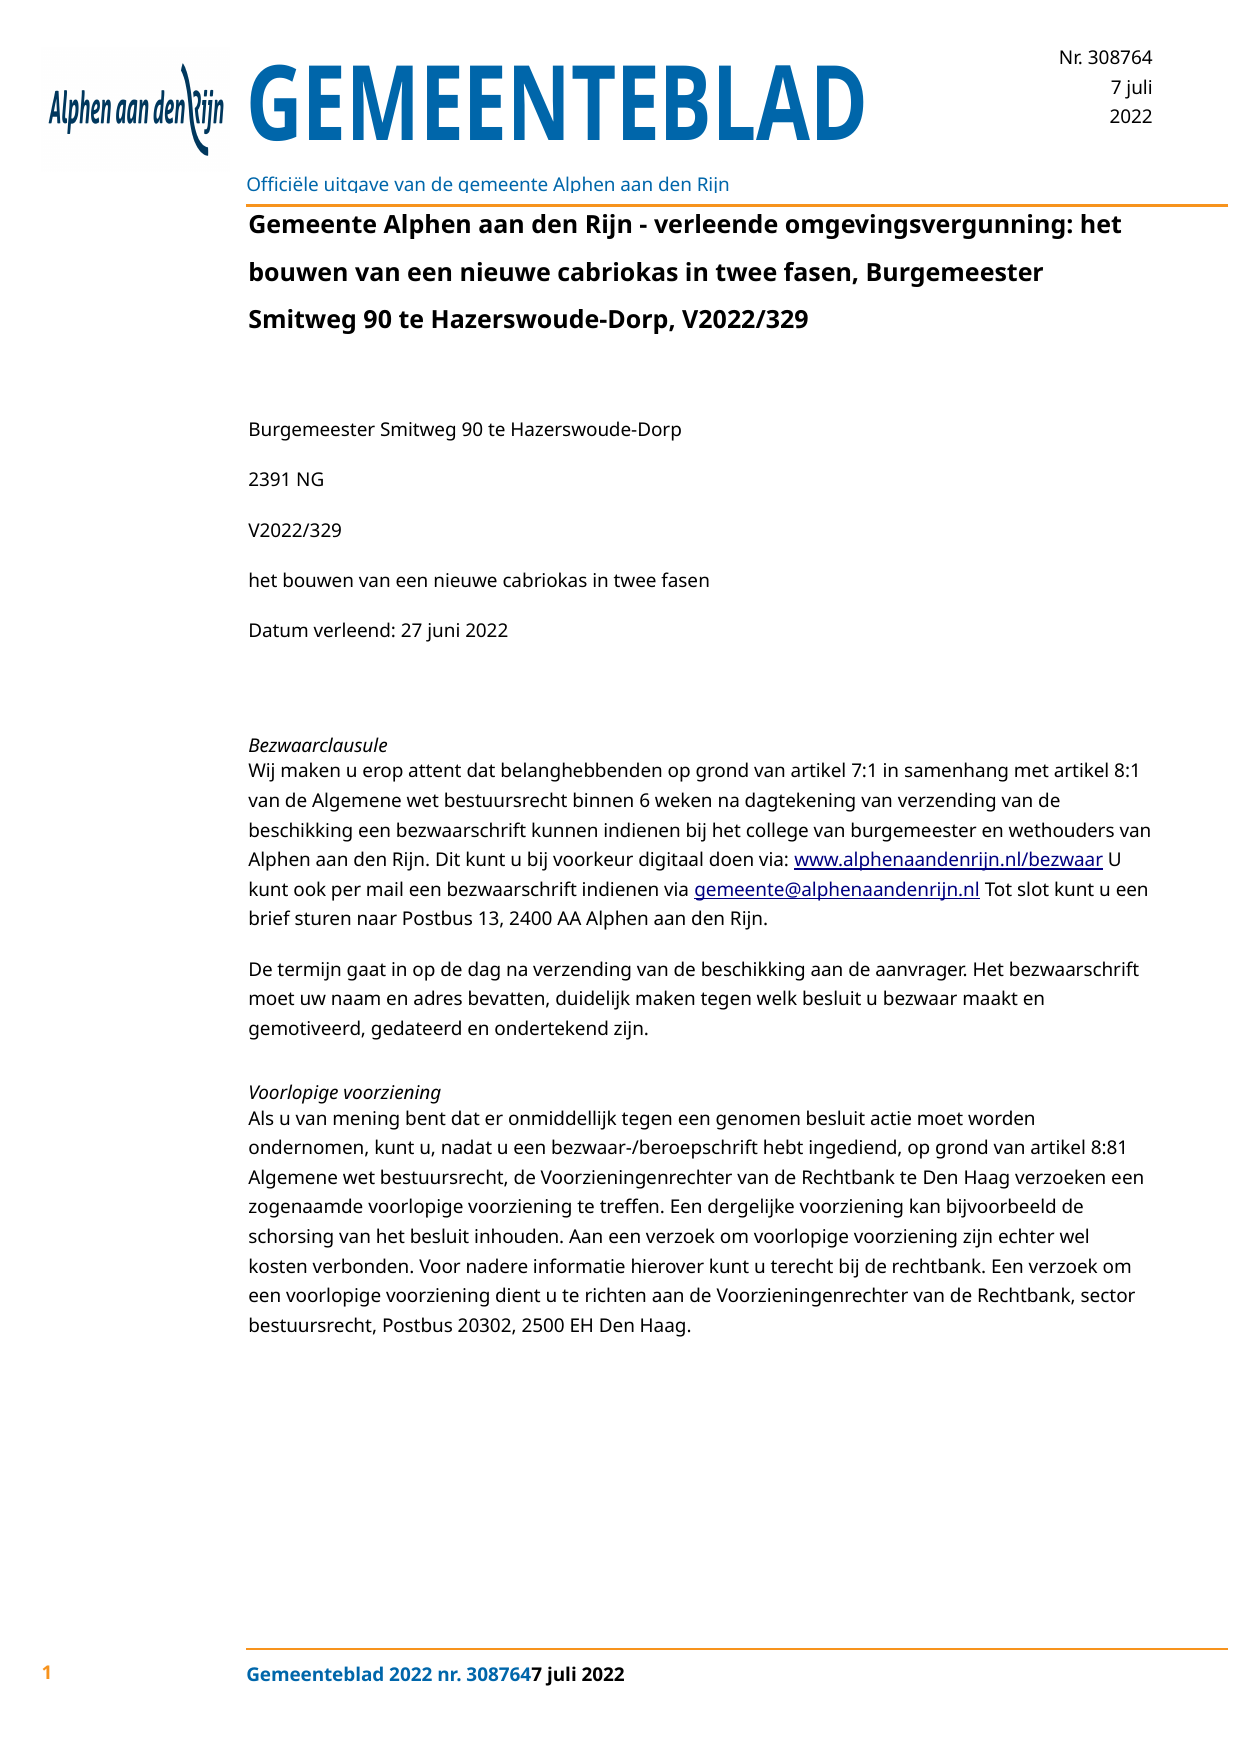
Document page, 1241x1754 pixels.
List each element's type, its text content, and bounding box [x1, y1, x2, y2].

text De termijn gaat in op de dag na verzending van de beschikking aan de aanvrager. Het bezwaarschrift moet uw naam en adres bevatten, duidelijk maken tegen welk besluit u bezwaar maakt en gemotiveerd, gedateerd en ondertekend zijn. [248, 956, 1152, 1041]
text Als u van mening bent dat er onmiddellijk tegen een genomen besluit actie moet worden ondernomen, kunt u, nadat u een bezwaar-/beroepschrift hebt ingediend, op grond van artikel 8:81 Algemene wet bestuursrecht, de Voorzieningenrechter van de Rechtbank te Den Haag verzoeken een zogenaamde voorlopige voorziening te treffen. Een dergelijke voorziening kan bijvoorbeeld de schorsing van het besluit inhouden. Aan een verzoek om voorlopige voorziening zijn echter wel kosten verbonden. Voor nadere informatie hierover kunt u terecht bij de rechtbank. Een verzoek om een voorlopige voorziening dient u te richten aan de Voorzieningenrechter van de Rechtbank, sector bestuursrecht, Postbus 20302, 2500 EH Den Haag. [248, 1105, 1152, 1338]
text 2391 NG [248, 466, 1152, 492]
text V2022/329 [248, 517, 1152, 542]
text Wij maken u erop attent dat belanghebbenden op grond van artikel 7:1 in samenhang met artikel 8:1 van de Algemene wet bestuursrecht binnen 6 weken na dagtekening van verzending van de beschikking een bezwaarschrift kunnen indienen bij het college van burgemeester en wethouders van Alphen aan den Rijn. Dit kunt u bij voorkeur digitaal doen via: www.alphenaandenrijn.nl/bezwaar U kunt ook per mail een bezwaarschrift indienen via gemeente@alphenaandenrijn.nl Tot slot kunt u een brief sturen naar Postbus 13, 2400 AA Alphen aan den Rijn. [248, 758, 1152, 931]
text Datum verleend: 27 juni 2022 [248, 618, 1152, 643]
text Gemeente Alphen aan den Rijn - verleende omgevingsvergunning: het bouwen van een nieuwe cabriokas in twee fasen, Burgemeester Smitweg 90 te Hazerswoude-Dorp, V2022/329 [248, 207, 1152, 336]
text Burgemeester Smitweg 90 te Hazerswoude-Dorp [248, 416, 1152, 442]
text Voorlopige voorziening [248, 1079, 1152, 1105]
picture [41, 47, 231, 172]
text Bezwaarclausule [248, 732, 1152, 758]
text het bouwen van een nieuwe cabriokas in twee fasen [248, 567, 1152, 593]
